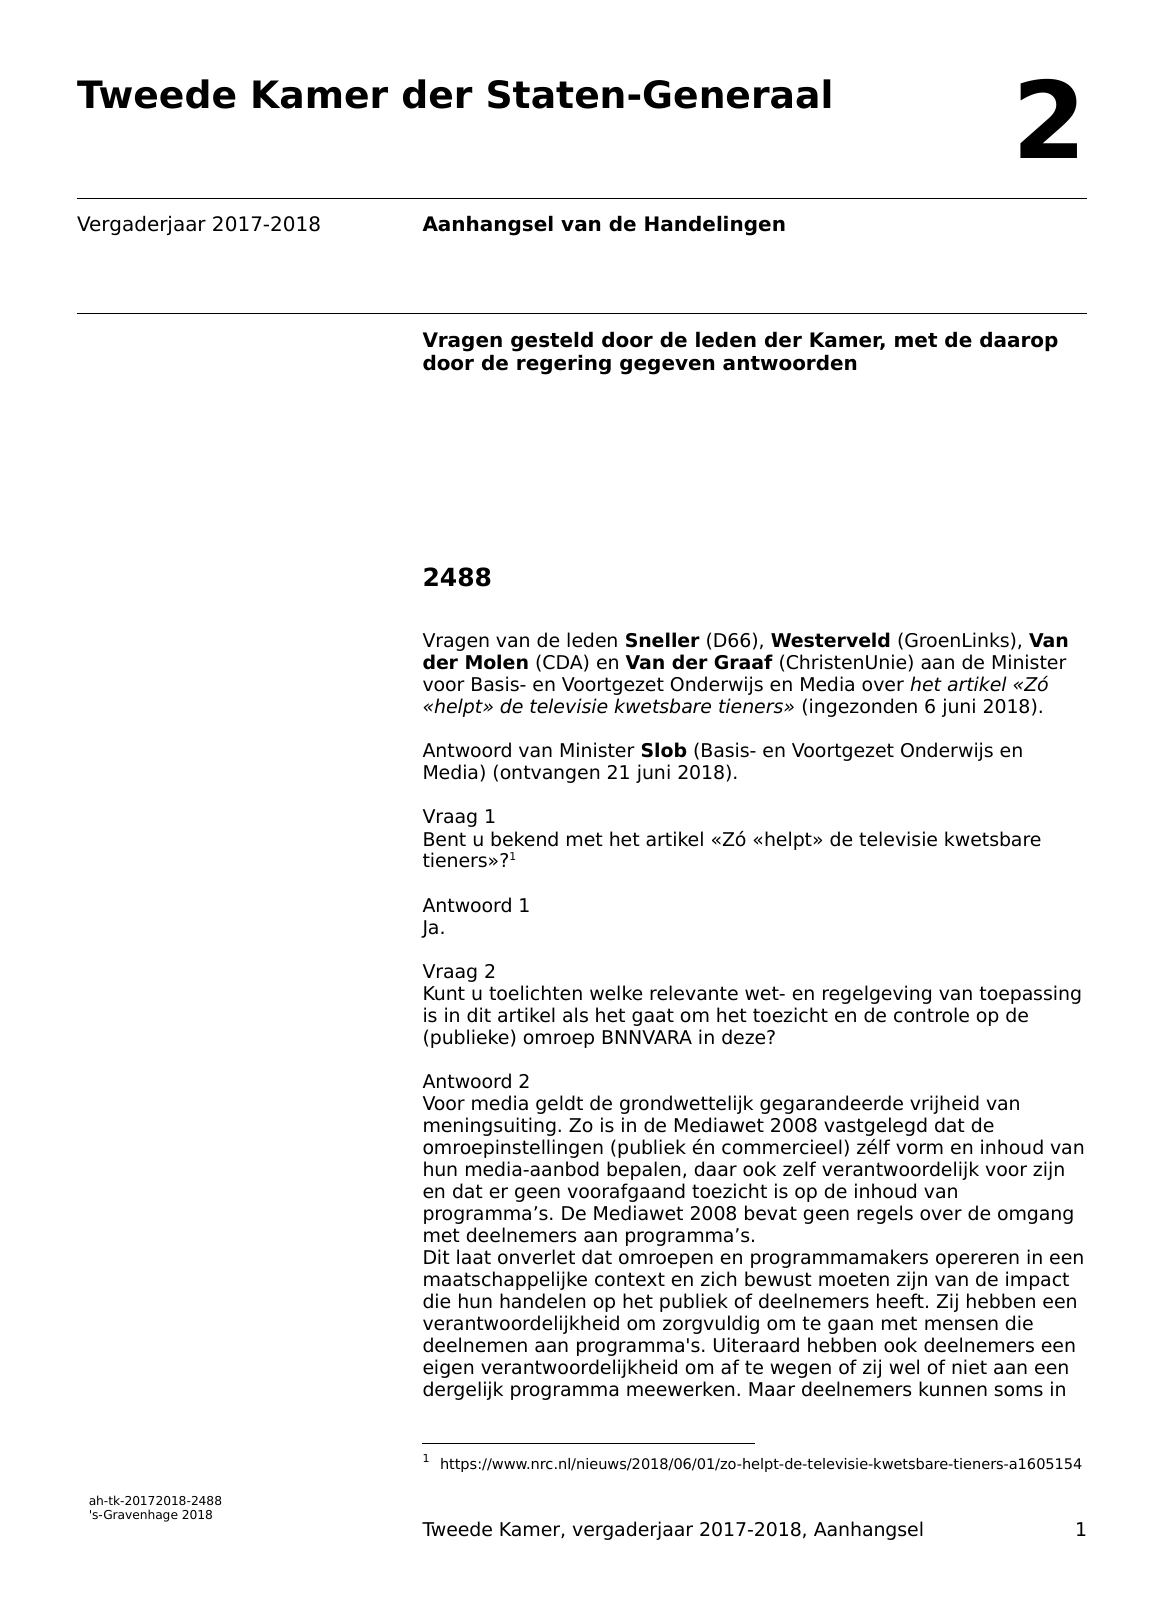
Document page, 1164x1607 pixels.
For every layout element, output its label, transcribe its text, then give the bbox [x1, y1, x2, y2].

text Vraag 1 [422, 806, 1087, 828]
text Antwoord 2 [422, 1071, 1087, 1093]
table_header 2 [886, 59, 1087, 198]
text Dit laat onverlet dat omroepen en programmamakers opereren in een maatschappelijke context en zich bewust moeten zijn van de impact die hun handelen op het publiek of deelnemers heeft. Zij hebben een verantwoordelijkheid om zorgvuldig om te gaan met mensen die deelnemen aan programma's. Uiteraard hebben ook deelnemers een eigen verantwoordelijkheid om af te wegen of zij wel of niet aan een dergelijk programma meewerken. Maar deelnemers kunnen soms in [422, 1247, 1087, 1401]
text Antwoord van Minister Slob (Basis- en Voortgezet Onderwijs en Media) (ontvangen 21 juni 2018). [422, 740, 1087, 784]
table_cell Vragen gesteld door de leden der Kamer, met de daarop door de regering gegeven antwoorden [422, 314, 1087, 375]
table_cell Aanhangsel van de Handelingen [422, 199, 1087, 313]
table_header Tweede Kamer der Staten-Generaal [77, 59, 886, 198]
text Voor media geldt de grondwettelijk gegarandeerde vrijheid van meningsuiting. Zo is in de Mediawet 2008 vastgelegd dat de omroepinstellingen (publiek én commercieel) zélf vorm en inhoud van hun media-aanbod bepalen, daar ook zelf verantwoordelijk voor zijn en dat er geen voorafgaand toezicht is op de inhoud van programma’s. De Mediawet 2008 bevat geen regels over de omgang met deelnemers aan programma’s. [422, 1093, 1087, 1247]
table_cell [77, 314, 422, 375]
text 's-Gravenhage 2018 [88, 1508, 323, 1522]
text Antwoord 1 [422, 894, 1087, 917]
text Bent u bekend met het artikel «Zó «helpt» de televisie kwetsbare tieners»? [422, 828, 1087, 872]
text Vraag 2 [422, 961, 1087, 983]
text 2488 [422, 563, 1087, 592]
text Kunt u toelichten welke relevante wet- en regelgeving van toepassing is in dit artikel als het gaat om het toezicht en de controle op de (publieke) omroep BNNVARA in deze? [422, 983, 1087, 1049]
text ah-tk-20172018-2488 [88, 1494, 323, 1508]
text Vragen van de leden Sneller (D66), Westerveld (GroenLinks), Van der Molen (CDA) en Van der Graaf (ChristenUnie) aan de Minister voor Basis- en Voortgezet Onderwijs en Media over het artikel «Zó «helpt» de televisie kwetsbare tieners» (ingezonden 6 juni 2018). [422, 630, 1087, 718]
table_cell Vergaderjaar 2017-2018 [77, 199, 422, 313]
text https://www.nrc.nl/nieuws/2018/06/01/zo-helpt-de-televisie-kwetsbare-tieners-a1605154 [422, 1452, 1087, 1474]
text Ja. [422, 917, 1087, 938]
